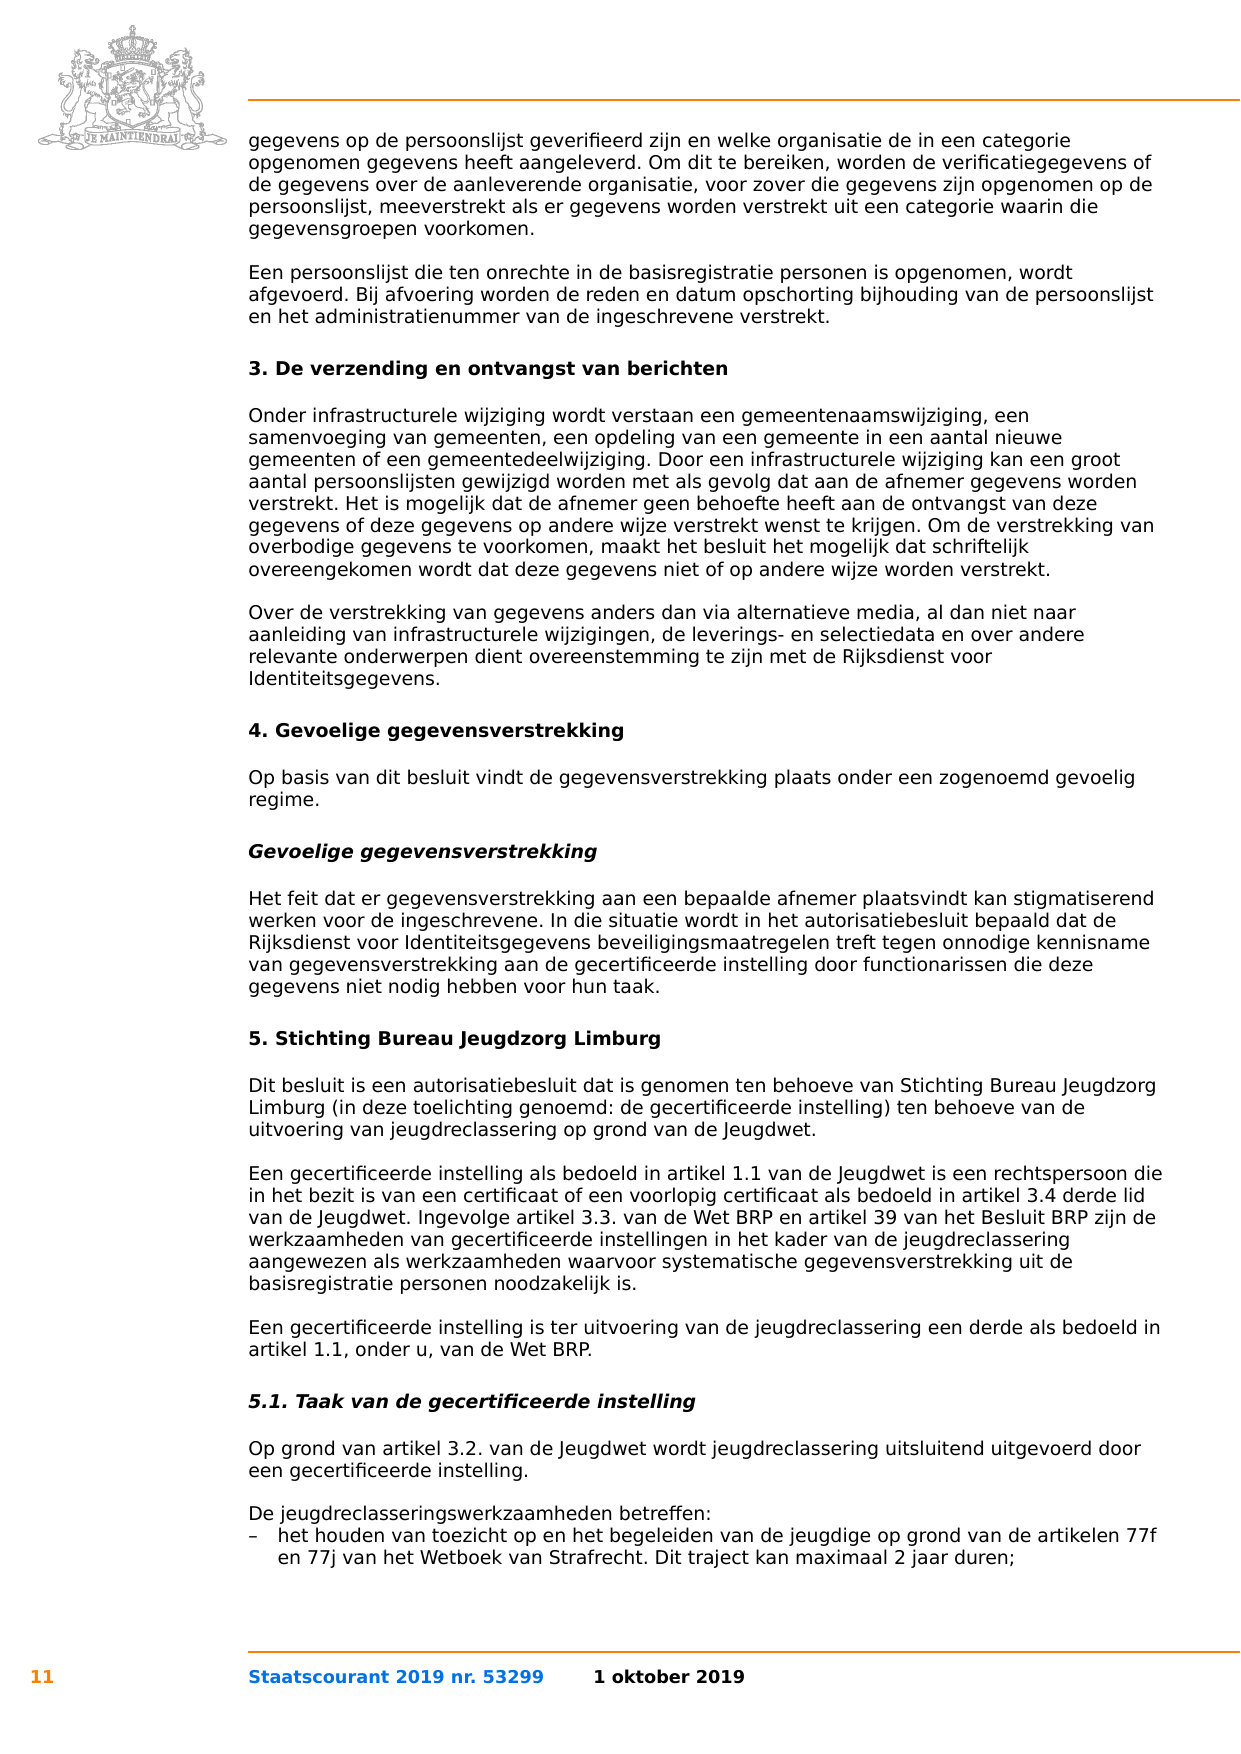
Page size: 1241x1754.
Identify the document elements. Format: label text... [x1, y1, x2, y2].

text Over de verstrekking van gegevens anders dan via alternatieve media, al dan niet naar aanleiding van infrastructurele wijzigingen, de leverings- en selectiedata en over andere relevante onderwerpen dient overeenstemming te zijn met de Rijksdienst voor Identiteitsgegevens. [248, 602, 1163, 690]
text Een gecertificeerde instelling als bedoeld in artikel 1.1 van de Jeugdwet is een rechtspersoon die in het bezit is van een certificaat of een voorlopig certificaat als bedoeld in artikel 3.4 derde lid van de Jeugdwet. Ingevolge artikel 3.3. van de Wet BRP en artikel 39 van het Besluit BRP zijn de werkzaamheden van gecertificeerde instellingen in het kader van de jeugdreclassering aangewezen als werkzaamheden waarvoor systematische gegevensverstrekking uit de basisregistratie personen noodzakelijk is. [248, 1163, 1163, 1295]
text Op basis van dit besluit vindt de gegevensverstrekking plaats onder een zogenoemd gevoelig regime. [248, 767, 1163, 811]
text De jeugdreclasseringswerkzaamheden betreffen: [248, 1503, 1163, 1525]
text Het feit dat er gegevensverstrekking aan een bepaalde afnemer plaatsvindt kan stigmatiserend werken voor de ingeschrevene. In die situatie wordt in het autorisatiebesluit bepaald dat de Rijksdienst voor Identiteitsgegevens beveiligingsmaatregelen treft tegen onnodige kennisname van gegevensverstrekking aan de gecertificeerde instelling door functionarissen die deze gegevens niet nodig hebben voor hun taak. [248, 888, 1163, 998]
text Onder infrastructurele wijziging wordt verstaan een gemeentenaamswijziging, een samenvoeging van gemeenten, een opdeling van een gemeente in een aantal nieuwe gemeenten of een gemeentedeelwijziging. Door een infrastructurele wijziging kan een groot aantal persoonslijsten gewijzigd worden met als gevolg dat aan de afnemer gegevens worden verstrekt. Het is mogelijk dat de afnemer geen behoefte heeft aan de ontvangst van deze gegevens of deze gegevens op andere wijze verstrekt wenst te krijgen. Om de verstrekking van overbodige gegevens te voorkomen, maakt het besluit het mogelijk dat schriftelijk overeengekomen wordt dat deze gegevens niet of op andere wijze worden verstrekt. [248, 404, 1163, 580]
subtitle 5.1. Taak van de gecertificeerde instelling [248, 1391, 1163, 1412]
subtitle Gevoelige gegevensverstrekking [248, 841, 1163, 863]
text – het houden van toezicht op en het begeleiden van de jeugdige op grond van de artikelen 77f en 77j van het Wetboek van Strafrecht. Dit traject kan maximaal 2 jaar duren; [248, 1525, 1163, 1569]
subtitle 3. De verzending en ontvangst van berichten [248, 358, 1163, 379]
text Een gecertificeerde instelling is ter uitvoering van de jeugdreclassering een derde als bedoeld in artikel 1.1, onder u, van de Wet BRP. [248, 1317, 1163, 1361]
picture [38, 25, 227, 150]
subtitle 5. Stichting Bureau Jeugdzorg Limburg [248, 1028, 1163, 1050]
text Een persoonslijst die ten onrechte in de basisregistratie personen is opgenomen, wordt afgevoerd. Bij afvoering worden de reden en datum opschorting bijhouding van de persoonslijst en het administratienummer van de ingeschrevene verstrekt. [248, 262, 1163, 328]
text Op grond van artikel 3.2. van de Jeugdwet wordt jeugdreclassering uitsluitend uitgevoerd door een gecertificeerde instelling. [248, 1437, 1163, 1481]
subtitle 4. Gevoelige gegevensverstrekking [248, 720, 1163, 742]
text Dit besluit is een autorisatiebesluit dat is genomen ten behoeve van Stichting Bureau Jeugdzorg Limburg (in deze toelichting genoemd: de gecertificeerde instelling) ten behoeve van de uitvoering van jeugdreclassering op grond van de Jeugdwet. [248, 1075, 1163, 1141]
text gegevens op de persoonslijst geverifieerd zijn en welke organisatie de in een categorie opgenomen gegevens heeft aangeleverd. Om dit te bereiken, worden de verificatiegegevens of de gegevens over de aanleverende organisatie, voor zover die gegevens zijn opgenomen op de persoonslijst, meeverstrekt als er gegevens worden verstrekt uit een categorie waarin die gegevensgroepen voorkomen. [248, 130, 1163, 240]
